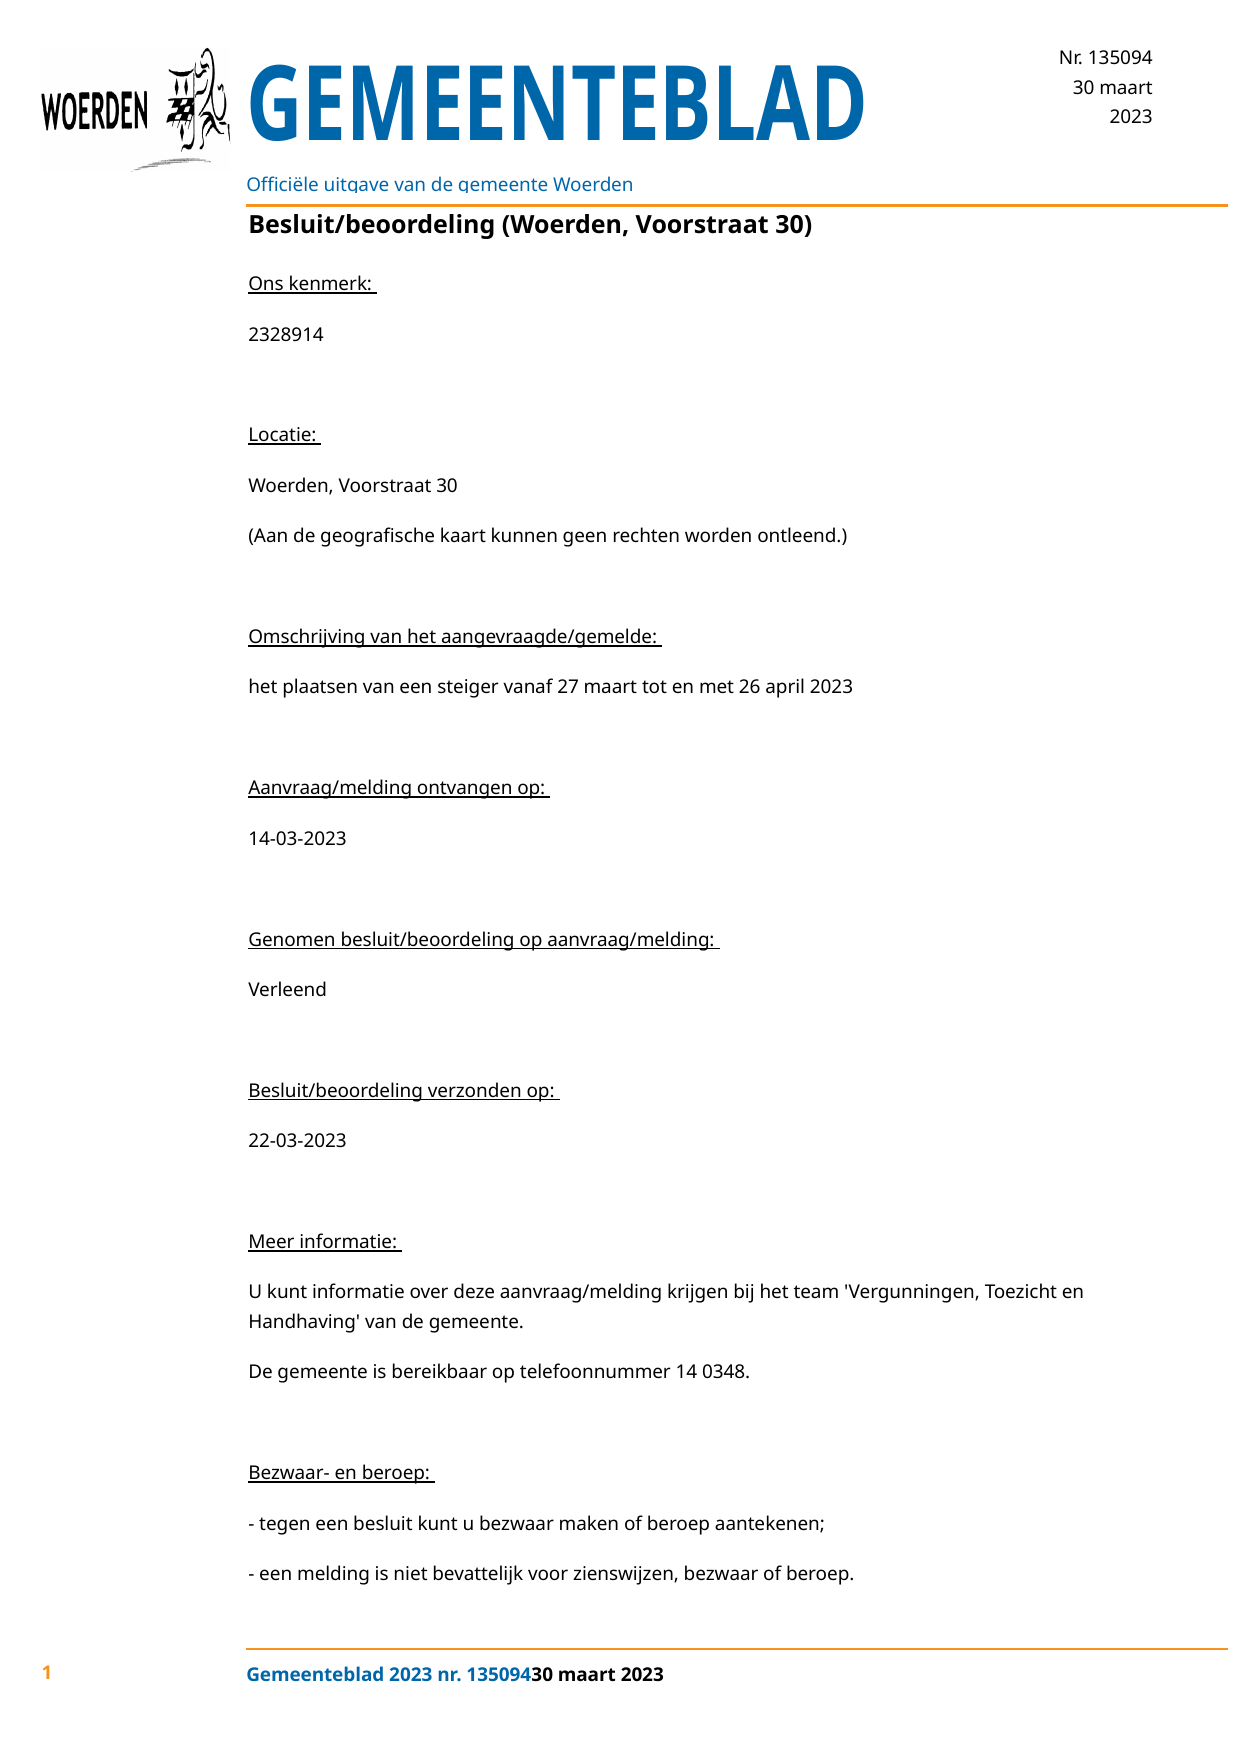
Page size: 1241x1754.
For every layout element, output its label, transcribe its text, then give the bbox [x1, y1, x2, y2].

text Locatie: [248, 422, 1152, 447]
text Besluit/beoordeling verzonden op: [248, 1077, 1152, 1103]
text Aanvraag/melding ontvangen op: [248, 774, 1152, 800]
text - een melding is niet bevattelijk voor zienswijzen, bezwaar of beroep. [248, 1560, 1152, 1586]
text Genomen besluit/beoordeling op aanvraag/melding: [248, 926, 1152, 951]
text Omschrijving van het aangevraagde/gemelde: [248, 623, 1152, 649]
text 22-03-2023 [248, 1127, 1152, 1153]
text (Aan de geografische kaart kunnen geen rechten worden ontleend.) [248, 522, 1152, 548]
text - tegen een besluit kunt u bezwaar maken of beroep aantekenen; [248, 1510, 1152, 1536]
text Verleend [248, 976, 1152, 1002]
text Woerden, Voorstraat 30 [248, 472, 1152, 498]
picture [41, 47, 231, 172]
text het plaatsen van een steiger vanaf 27 maart tot en met 26 april 2023 [248, 674, 1152, 699]
text De gemeente is bereikbaar op telefoonnummer 14 0348. [248, 1359, 1152, 1384]
text 2328914 [248, 321, 1152, 346]
text Besluit/beoordeling (Woerden, Voorstraat 30) [248, 207, 1152, 241]
text Meer informatie: [248, 1228, 1152, 1254]
text 14-03-2023 [248, 825, 1152, 851]
text Bezwaar- en beroep: [248, 1459, 1152, 1485]
text Ons kenmerk: [248, 270, 1152, 296]
text U kunt informatie over deze aanvraag/melding krijgen bij het team 'Vergunningen, Toezicht en Handhaving' van de gemeente. [248, 1279, 1152, 1334]
